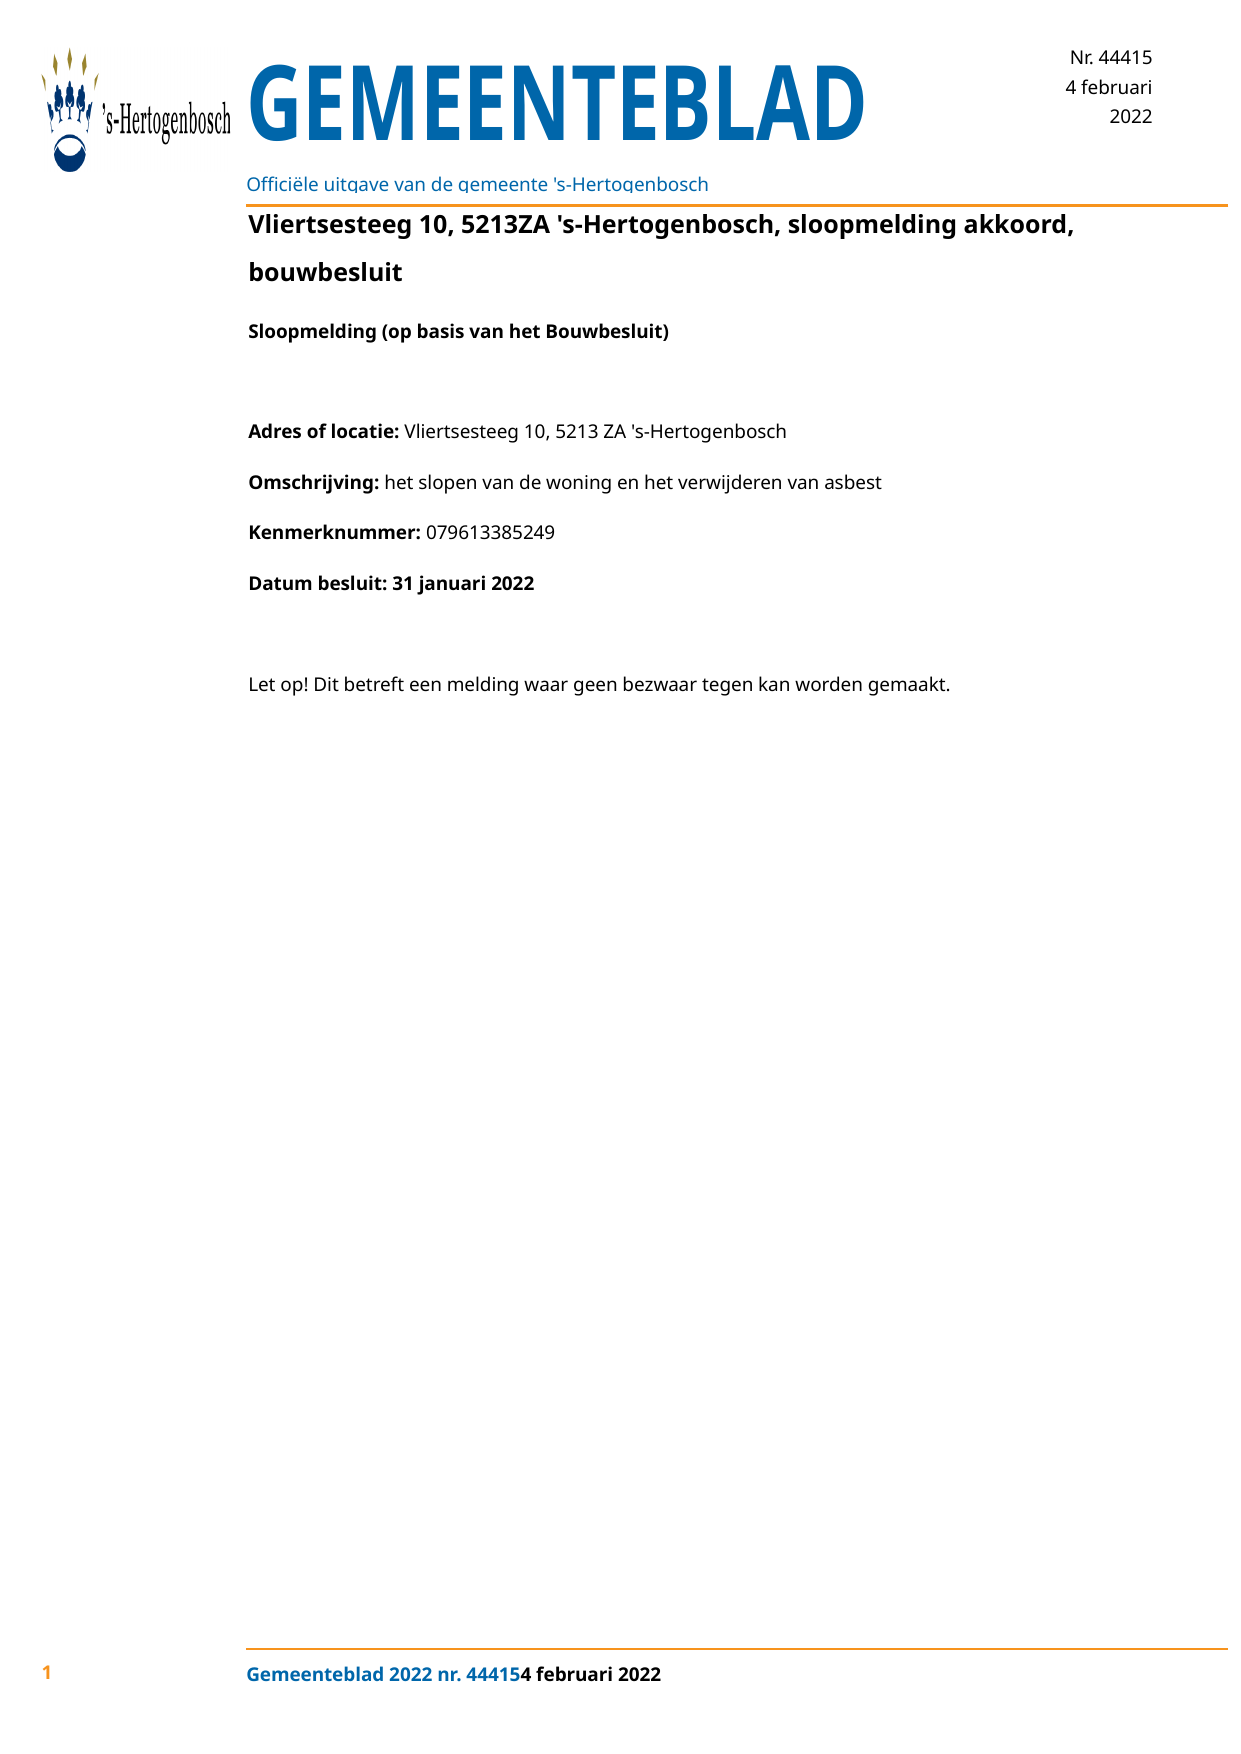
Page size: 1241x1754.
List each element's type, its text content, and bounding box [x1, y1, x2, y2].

picture [41, 47, 231, 172]
text Vliertsesteeg 10, 5213ZA 's-Hertogenbosch, sloopmelding akkoord, bouwbesluit [248, 207, 1152, 288]
text Sloopmelding (op basis van het Bouwbesluit) [248, 318, 1152, 344]
text Kenmerknummer: 079613385249 [248, 519, 1152, 545]
text Let op! Dit betreft een melding waar geen bezwaar tegen kan worden gemaakt. [248, 671, 1152, 697]
text Datum besluit: 31 januari 2022 [248, 570, 1152, 596]
text Omschrijving: het slopen van de woning en het verwijderen van asbest [248, 469, 1152, 495]
text Adres of locatie: Vliertsesteeg 10, 5213 ZA 's-Hertogenbosch [248, 419, 1152, 444]
